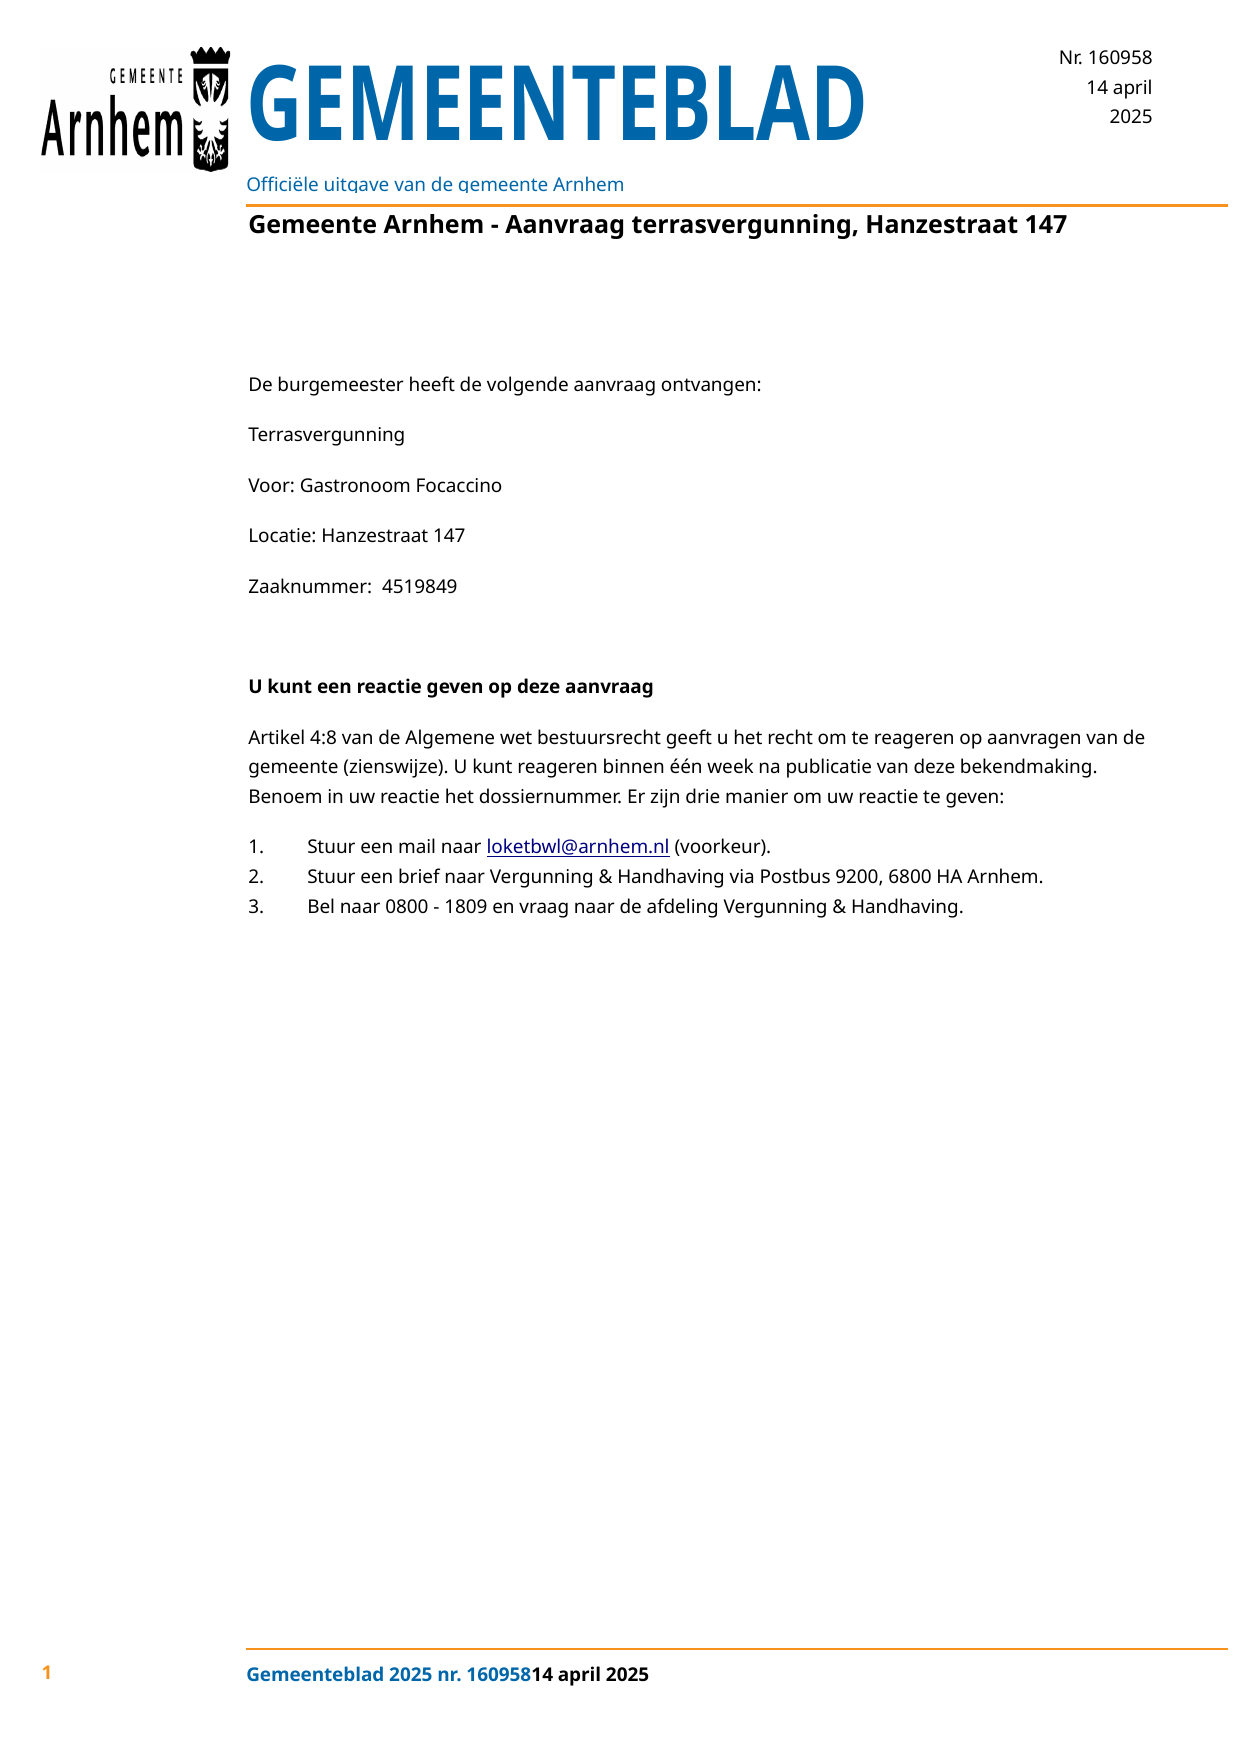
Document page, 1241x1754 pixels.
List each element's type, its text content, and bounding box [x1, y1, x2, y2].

text Gemeente Arnhem - Aanvraag terrasvergunning, Hanzestraat 147 [248, 207, 1152, 241]
list Stuur een mail naar loketbwl@arnhem.nl (voorkeur). [248, 834, 1152, 859]
text Zaaknummer: 4519849 [248, 573, 1152, 598]
picture [41, 47, 231, 172]
text Terrasvergunning [248, 422, 1152, 447]
text Voor: Gastronoom Focaccino [248, 472, 1152, 498]
text Artikel 4:8 van de Algemene wet bestuursrecht geeft u het recht om te reageren op aanvragen van de gemeente (zienswijze). U kunt reageren binnen één week na publicatie van deze bekendmaking. Benoem in uw reactie het dossiernummer. Er zijn drie manier om uw reactie te geven: [248, 724, 1152, 809]
list Bel naar 0800 - 1809 en vraag naar de afdeling Vergunning & Handhaving. [248, 893, 1152, 918]
list Stuur een brief naar Vergunning & Handhaving via Postbus 9200, 6800 HA Arnhem. [248, 863, 1152, 889]
text Locatie: Hanzestraat 147 [248, 522, 1152, 548]
text U kunt een reactie geven op deze aanvraag [248, 674, 1152, 699]
text De burgemeester heeft de volgende aanvraag ontvangen: [248, 371, 1152, 397]
